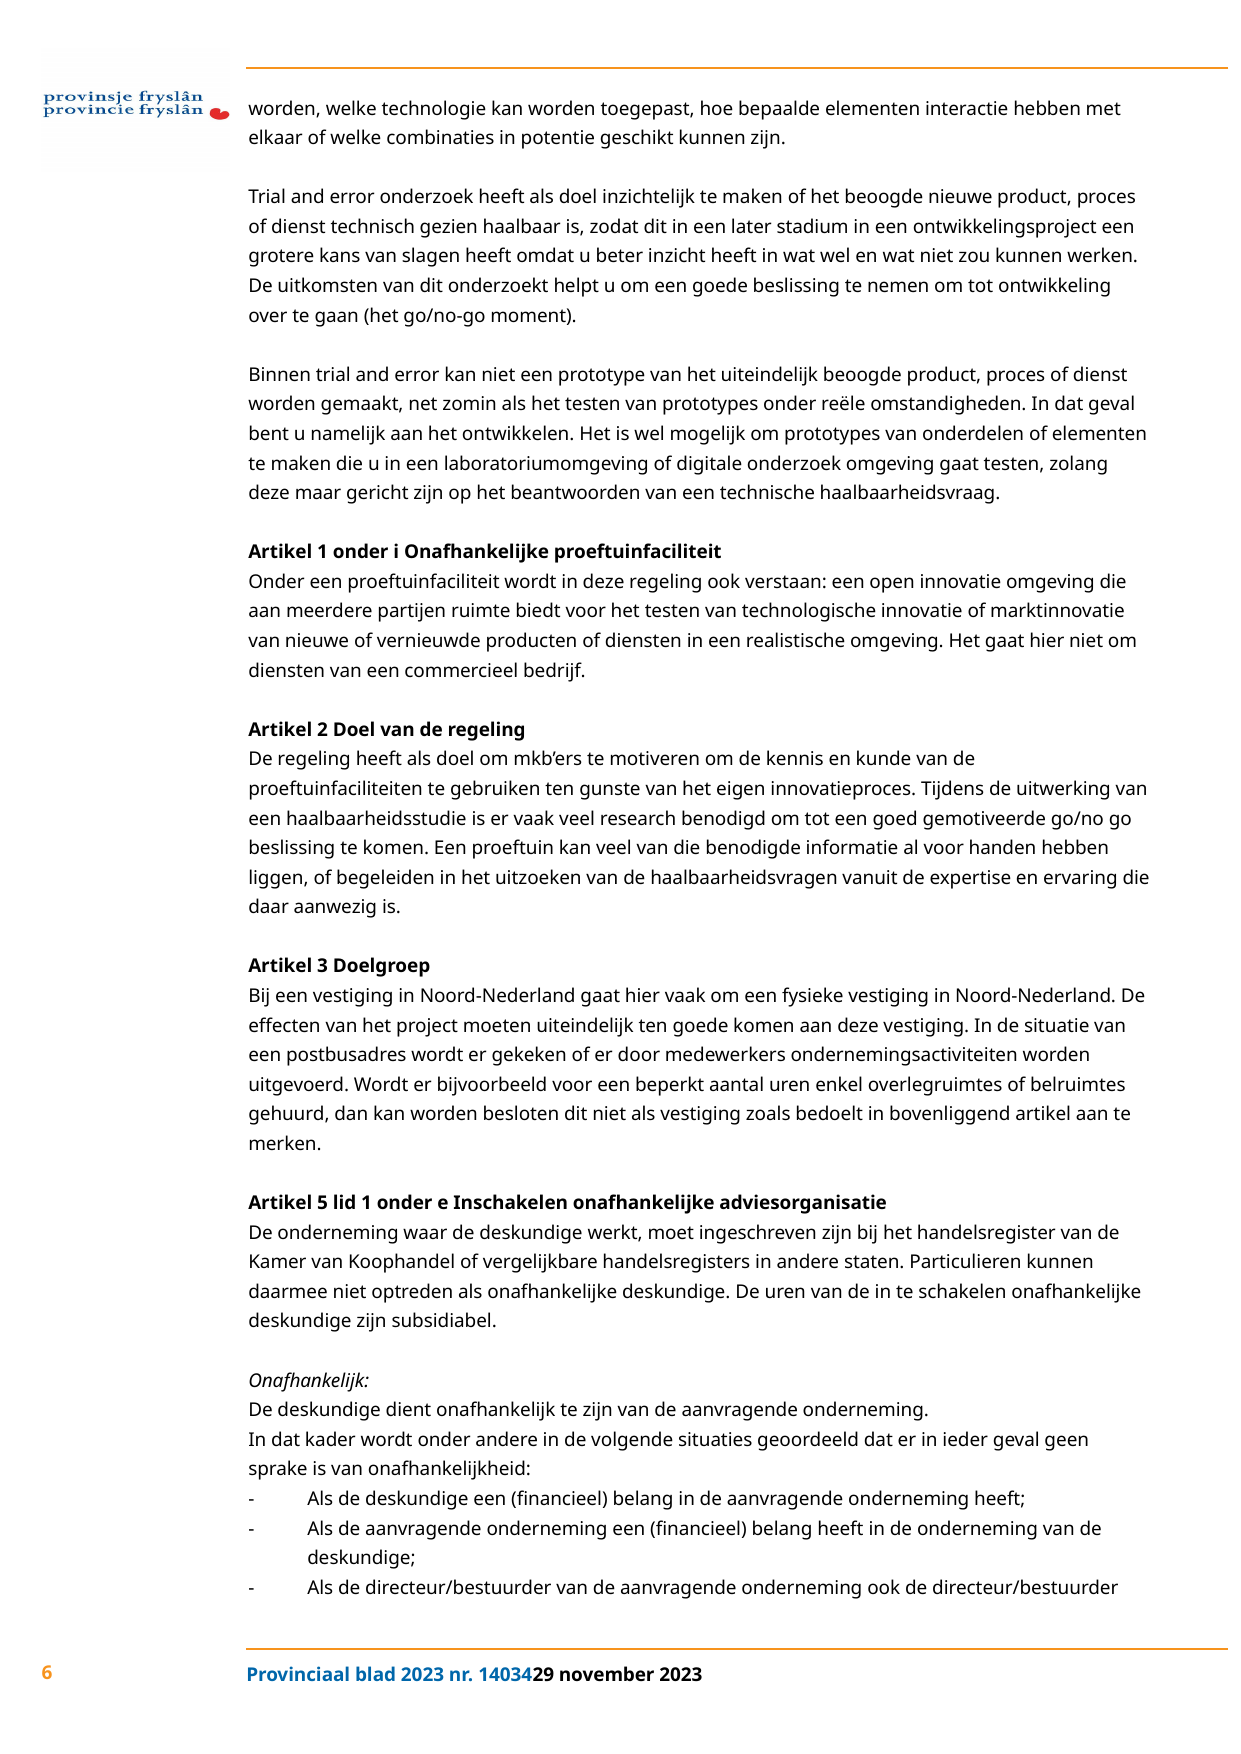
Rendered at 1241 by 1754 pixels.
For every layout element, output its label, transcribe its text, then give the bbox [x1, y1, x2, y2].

text Onder een proeftuinfaciliteit wordt in deze regeling ook verstaan: een open innovatie omgeving die aan meerdere partijen ruimte biedt voor het testen van technologische innovatie of marktinnovatie van nieuwe of vernieuwde producten of diensten in een realistische omgeving. Het gaat hier niet om diensten van een commercieel bedrijf. [248, 568, 1152, 683]
text Binnen trial and error kan niet een prototype van het uiteindelijk beoogde product, proces of dienst worden gemaakt, net zomin als het testen van prototypes onder reële omstandigheden. In dat geval bent u namelijk aan het ontwikkelen. Het is wel mogelijk om prototypes van onderdelen of elementen te maken die u in een laboratoriumomgeving of digitale onderzoek omgeving gaat testen, zolang deze maar gericht zijn op het beantwoorden van een technische haalbaarheidsvraag. [248, 361, 1152, 505]
text De onderneming waar de deskundige werkt, moet ingeschreven zijn bij het handelsregister van de Kamer van Koophandel of vergelijkbare handelsregisters in andere staten. Particulieren kunnen daarmee niet optreden als onafhankelijke deskundige. De uren van de in te schakelen onafhankelijke deskundige zijn subsidiabel. [248, 1219, 1152, 1333]
text Artikel 5 lid 1 onder e Inschakelen onafhankelijke adviesorganisatie [248, 1189, 1152, 1215]
list Als de directeur/bestuurder van de aanvragende onderneming ook de directeur/bestuurder [248, 1574, 1152, 1600]
list Als de aanvragende onderneming een (financieel) belang heeft in de onderneming van de deskundige; [248, 1515, 1152, 1570]
text Artikel 2 Doel van de regeling [248, 716, 1152, 742]
list Als de deskundige een (financieel) belang in de aanvragende onderneming heeft; [248, 1485, 1152, 1511]
picture [41, 47, 231, 172]
text Onafhankelijk: [248, 1367, 1152, 1393]
text De deskundige dient onafhankelijk te zijn van de aanvragende onderneming. [248, 1396, 1152, 1422]
text Bij een vestiging in Noord-Nederland gaat hier vaak om een fysieke vestiging in Noord-Nederland. De effecten van het project moeten uiteindelijk ten goede komen aan deze vestiging. In de situatie van een postbusadres wordt er gekeken of er door medewerkers ondernemingsactiviteiten worden uitgevoerd. Wordt er bijvoorbeeld voor een beperkt aantal uren enkel overlegruimtes of belruimtes gehuurd, dan kan worden besloten dit niet als vestiging zoals bedoelt in bovenliggend artikel aan te merken. [248, 982, 1152, 1156]
text De regeling heeft als doel om mkb’ers te motiveren om de kennis en kunde van de proeftuinfaciliteiten te gebruiken ten gunste van het eigen innovatieproces. Tijdens de uitwerking van een haalbaarheidsstudie is er vaak veel research benodigd om tot een goed gemotiveerde go/no go beslissing te komen. Een proeftuin kan veel van die benodigde informatie al voor handen hebben liggen, of begeleiden in het uitzoeken van de haalbaarheidsvragen vanuit de expertise en ervaring die daar aanwezig is. [248, 746, 1152, 919]
text In dat kader wordt onder andere in de volgende situaties geoordeeld dat er in ieder geval geen sprake is van onafhankelijkheid: [248, 1426, 1152, 1481]
text Artikel 3 Doelgroep [248, 953, 1152, 978]
text Trial and error onderzoek heeft als doel inzichtelijk te maken of het beoogde nieuwe product, proces of dienst technisch gezien haalbaar is, zodat dit in een later stadium in een ontwikkelingsproject een grotere kans van slagen heeft omdat u beter inzicht heeft in wat wel en wat niet zou kunnen werken. De uitkomsten van dit onderzoekt helpt u om een goede beslissing te nemen om tot ontwikkeling over te gaan (het go/no-go moment). [248, 183, 1152, 328]
text Artikel 1 onder i Onafhankelijke proeftuinfaciliteit [248, 538, 1152, 564]
text worden, welke technologie kan worden toegepast, hoe bepaalde elementen interactie hebben met elkaar of welke combinaties in potentie geschikt kunnen zijn. [248, 95, 1152, 150]
